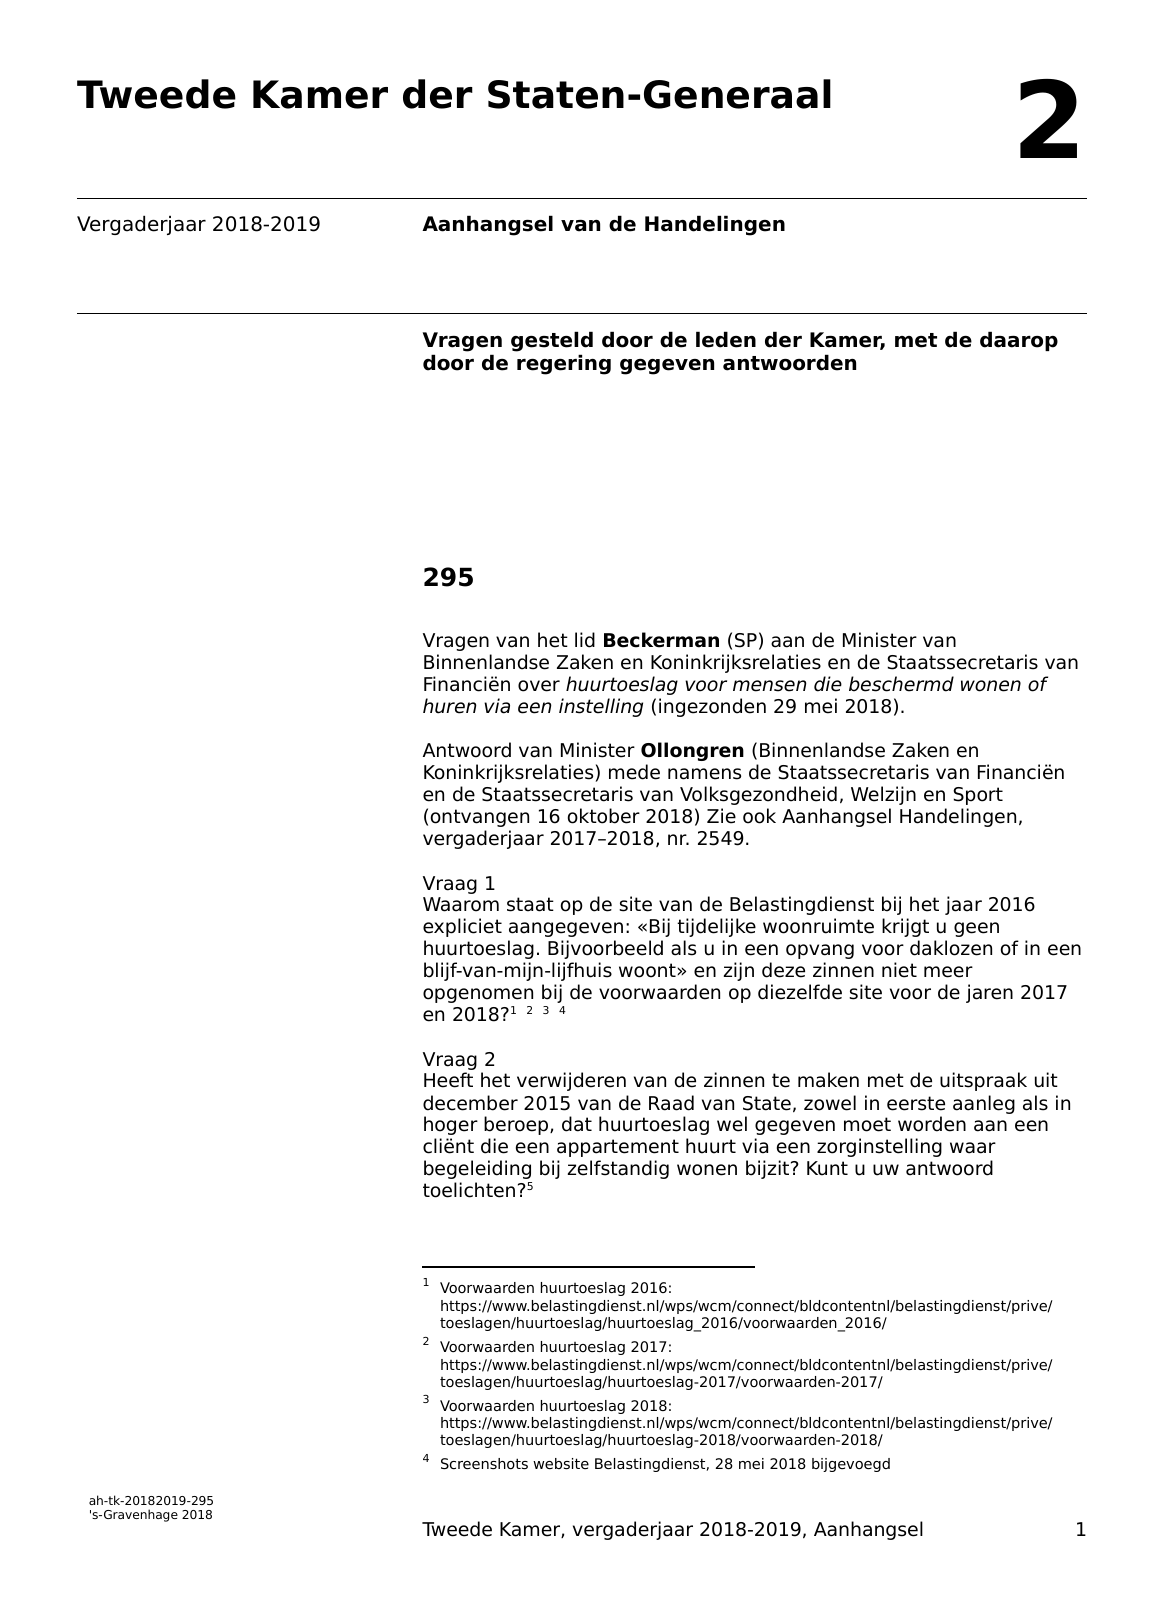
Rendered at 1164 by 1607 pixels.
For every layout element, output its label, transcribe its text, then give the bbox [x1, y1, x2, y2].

table_cell [77, 314, 422, 375]
table_cell Vragen gesteld door de leden der Kamer, met de daarop door de regering gegeven antwoorden [422, 314, 1087, 375]
text Waarom staat op de site van de Belastingdienst bij het jaar 2016 expliciet aangegeven: «Bij tijdelijke woonruimte krijgt u geen huurtoeslag. Bijvoorbeeld als u in een opvang voor daklozen of in een blijf-van-mijn-lijfhuis woont» en zijn deze zinnen niet meer opgenomen bij de voorwaarden op diezelfde site voor de jaren 2017 en 2018? [422, 894, 1087, 1026]
text Heeft het verwijderen van de zinnen te maken met de uitspraak uit december 2015 van de Raad van State, zowel in eerste aanleg als in hoger beroep, dat huurtoeslag wel gegeven moet worden aan een cliënt die een appartement huurt via een zorginstelling waar begeleiding bij zelfstandig wonen bijzit? Kunt u uw antwoord toelichten? [422, 1070, 1087, 1202]
text Vraag 1 [422, 872, 1087, 894]
text Antwoord van Minister Ollongren (Binnenlandse Zaken en Koninkrijksrelaties) mede namens de Staatssecretaris van Financiën en de Staatssecretaris van Volksgezondheid, Welzijn en Sport (ontvangen 16 oktober 2018) Zie ook Aanhangsel Handelingen, vergaderjaar 2017–2018, nr. 2549. [422, 740, 1087, 850]
text 295 [422, 563, 1087, 592]
text Voorwaarden huurtoeslag 2016: https://www.belastingdienst.nl/wps/wcm/connect/bldcontentnl/belastingdienst/prive/toeslagen/huurtoeslag/huurtoeslag_2016/voorwaarden_2016/ [422, 1276, 1087, 1332]
table_header 2 [886, 59, 1087, 198]
text Vraag 2 [422, 1048, 1087, 1070]
table_header Tweede Kamer der Staten-Generaal [77, 59, 886, 198]
table_cell Vergaderjaar 2018-2019 [77, 199, 422, 313]
table_cell Aanhangsel van de Handelingen [422, 199, 1087, 313]
text Voorwaarden huurtoeslag 2017: https://www.belastingdienst.nl/wps/wcm/connect/bldcontentnl/belastingdienst/prive/toeslagen/huurtoeslag/huurtoeslag-2017/voorwaarden-2017/ [422, 1335, 1087, 1391]
text Screenshots website Belastingdienst, 28 mei 2018 bijgevoegd [422, 1452, 1087, 1474]
text Vragen van het lid Beckerman (SP) aan de Minister van Binnenlandse Zaken en Koninkrijksrelaties en de Staatssecretaris van Financiën over huurtoeslag voor mensen die beschermd wonen of huren via een instelling (ingezonden 29 mei 2018). [422, 630, 1087, 718]
text ah-tk-20182019-295 [88, 1494, 323, 1508]
text 's-Gravenhage 2018 [88, 1508, 323, 1522]
text Voorwaarden huurtoeslag 2018: https://www.belastingdienst.nl/wps/wcm/connect/bldcontentnl/belastingdienst/prive/toeslagen/huurtoeslag/huurtoeslag-2018/voorwaarden-2018/ [422, 1393, 1087, 1449]
